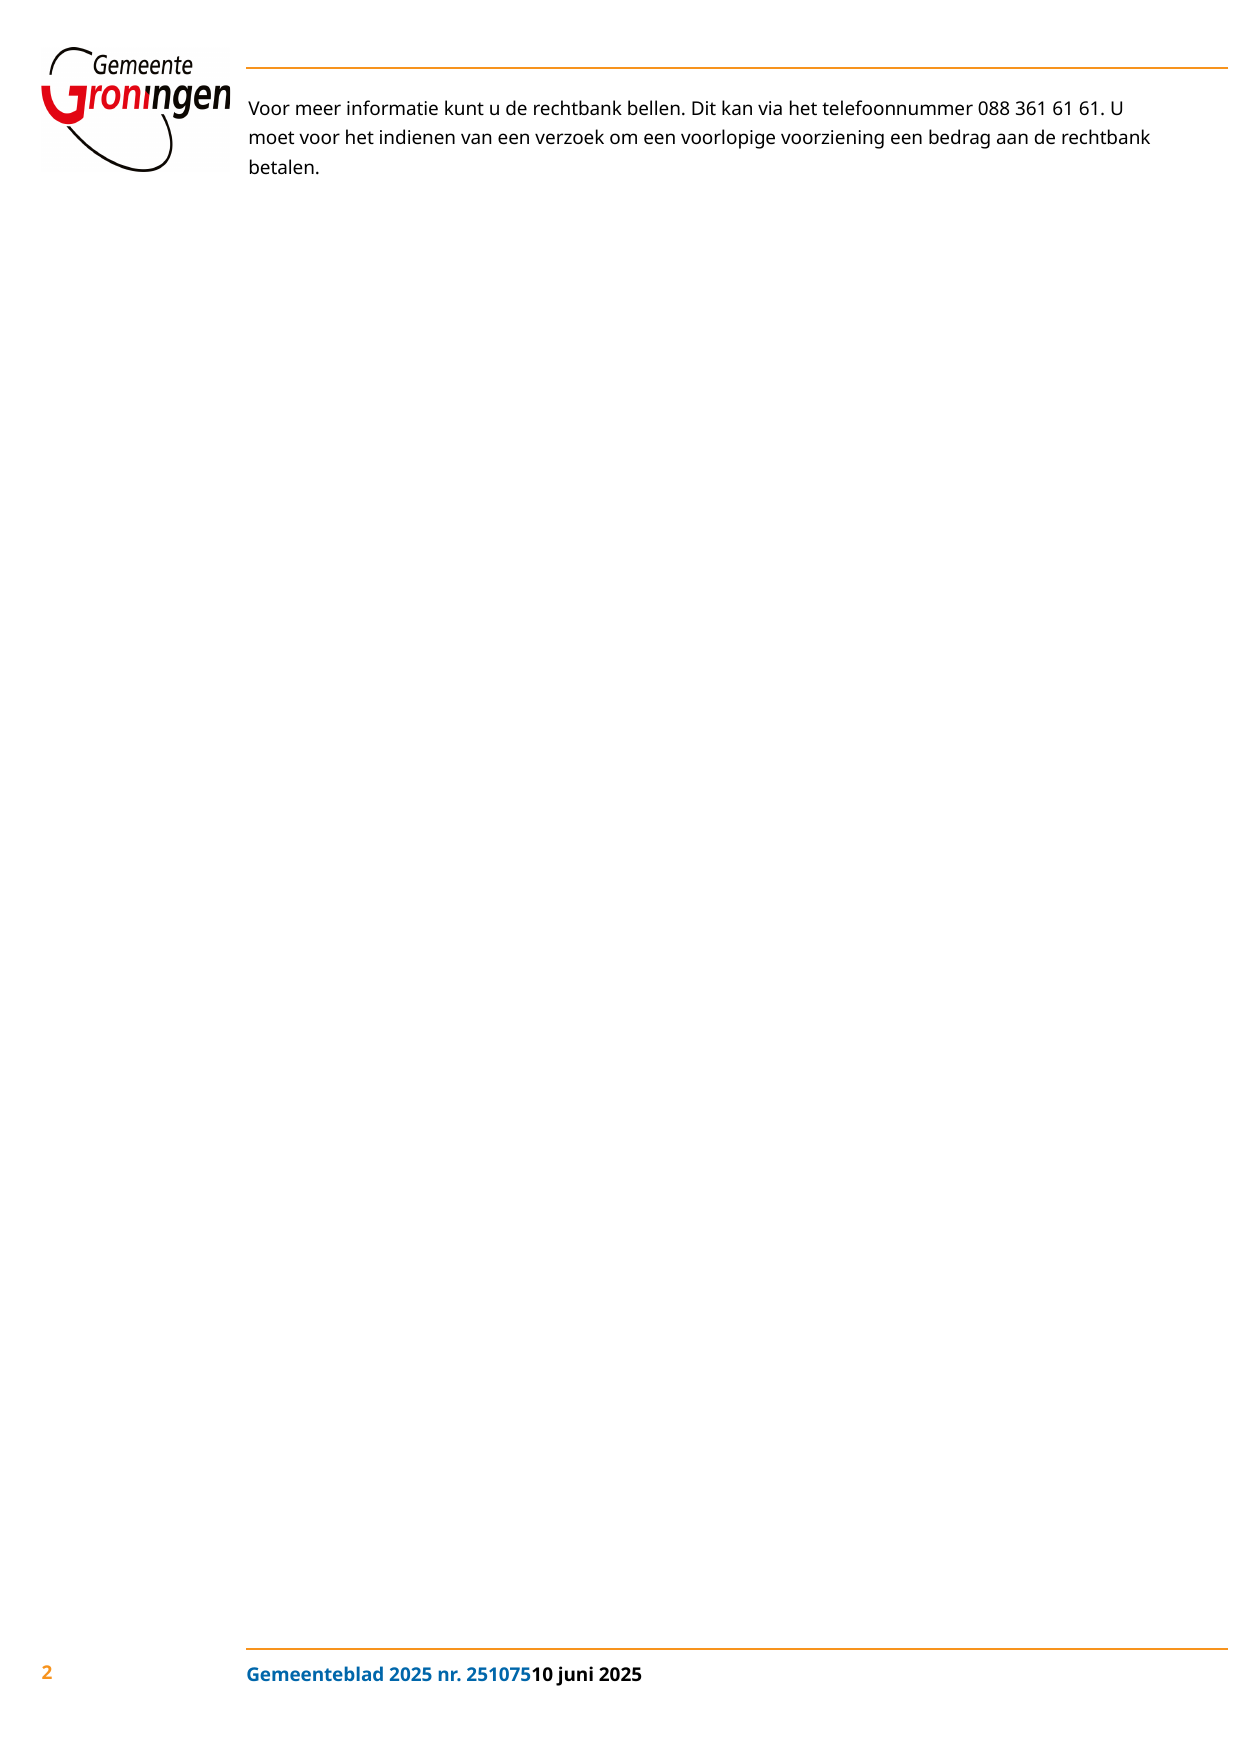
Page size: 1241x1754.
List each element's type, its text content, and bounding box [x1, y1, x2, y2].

picture [41, 47, 231, 172]
text Voor meer informatie kunt u de rechtbank bellen. Dit kan via het telefoonnummer 088 361 61 61. U moet voor het indienen van een verzoek om een voorlopige voorziening een bedrag aan de rechtbank betalen. [248, 95, 1152, 180]
